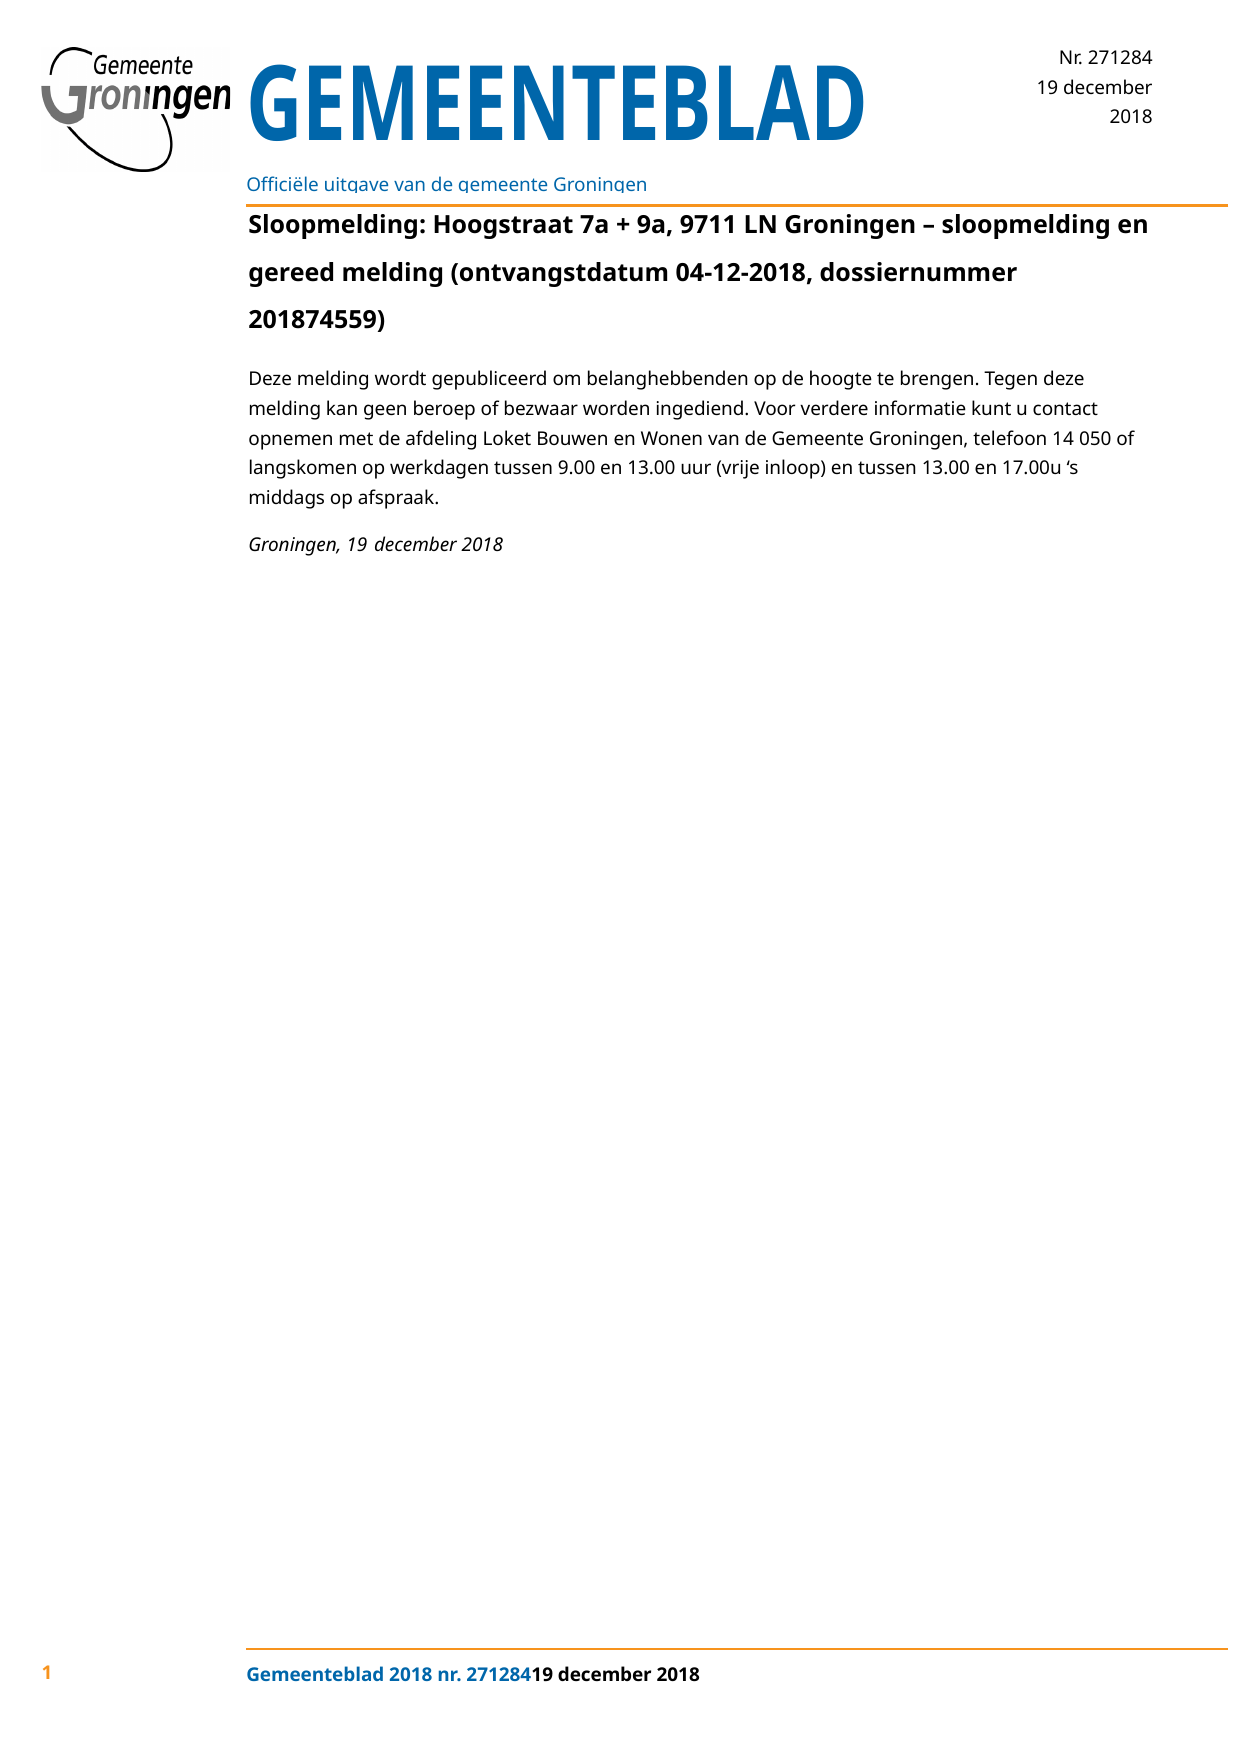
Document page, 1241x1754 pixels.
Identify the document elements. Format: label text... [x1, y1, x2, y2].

text Groningen, 19 december 2018 [248, 532, 1152, 557]
text Deze melding wordt gepubliceerd om belanghebbenden op de hoogte te brengen. Tegen deze melding kan geen beroep of bezwaar worden ingediend. Voor verdere informatie kunt u contact opnemen met de afdeling Loket Bouwen en Wonen van de Gemeente Groningen, telefoon 14 050 of langskomen op werkdagen tussen 9.00 en 13.00 uur (vrije inloop) en tussen 13.00 en 17.00u ‘s middags op afspraak. [248, 366, 1152, 509]
text Sloopmelding: Hoogstraat 7a + 9a, 9711 LN Groningen – sloopmelding en gereed melding (ontvangstdatum 04-12-2018, dossiernummer 201874559) [248, 207, 1152, 336]
picture [41, 47, 231, 172]
